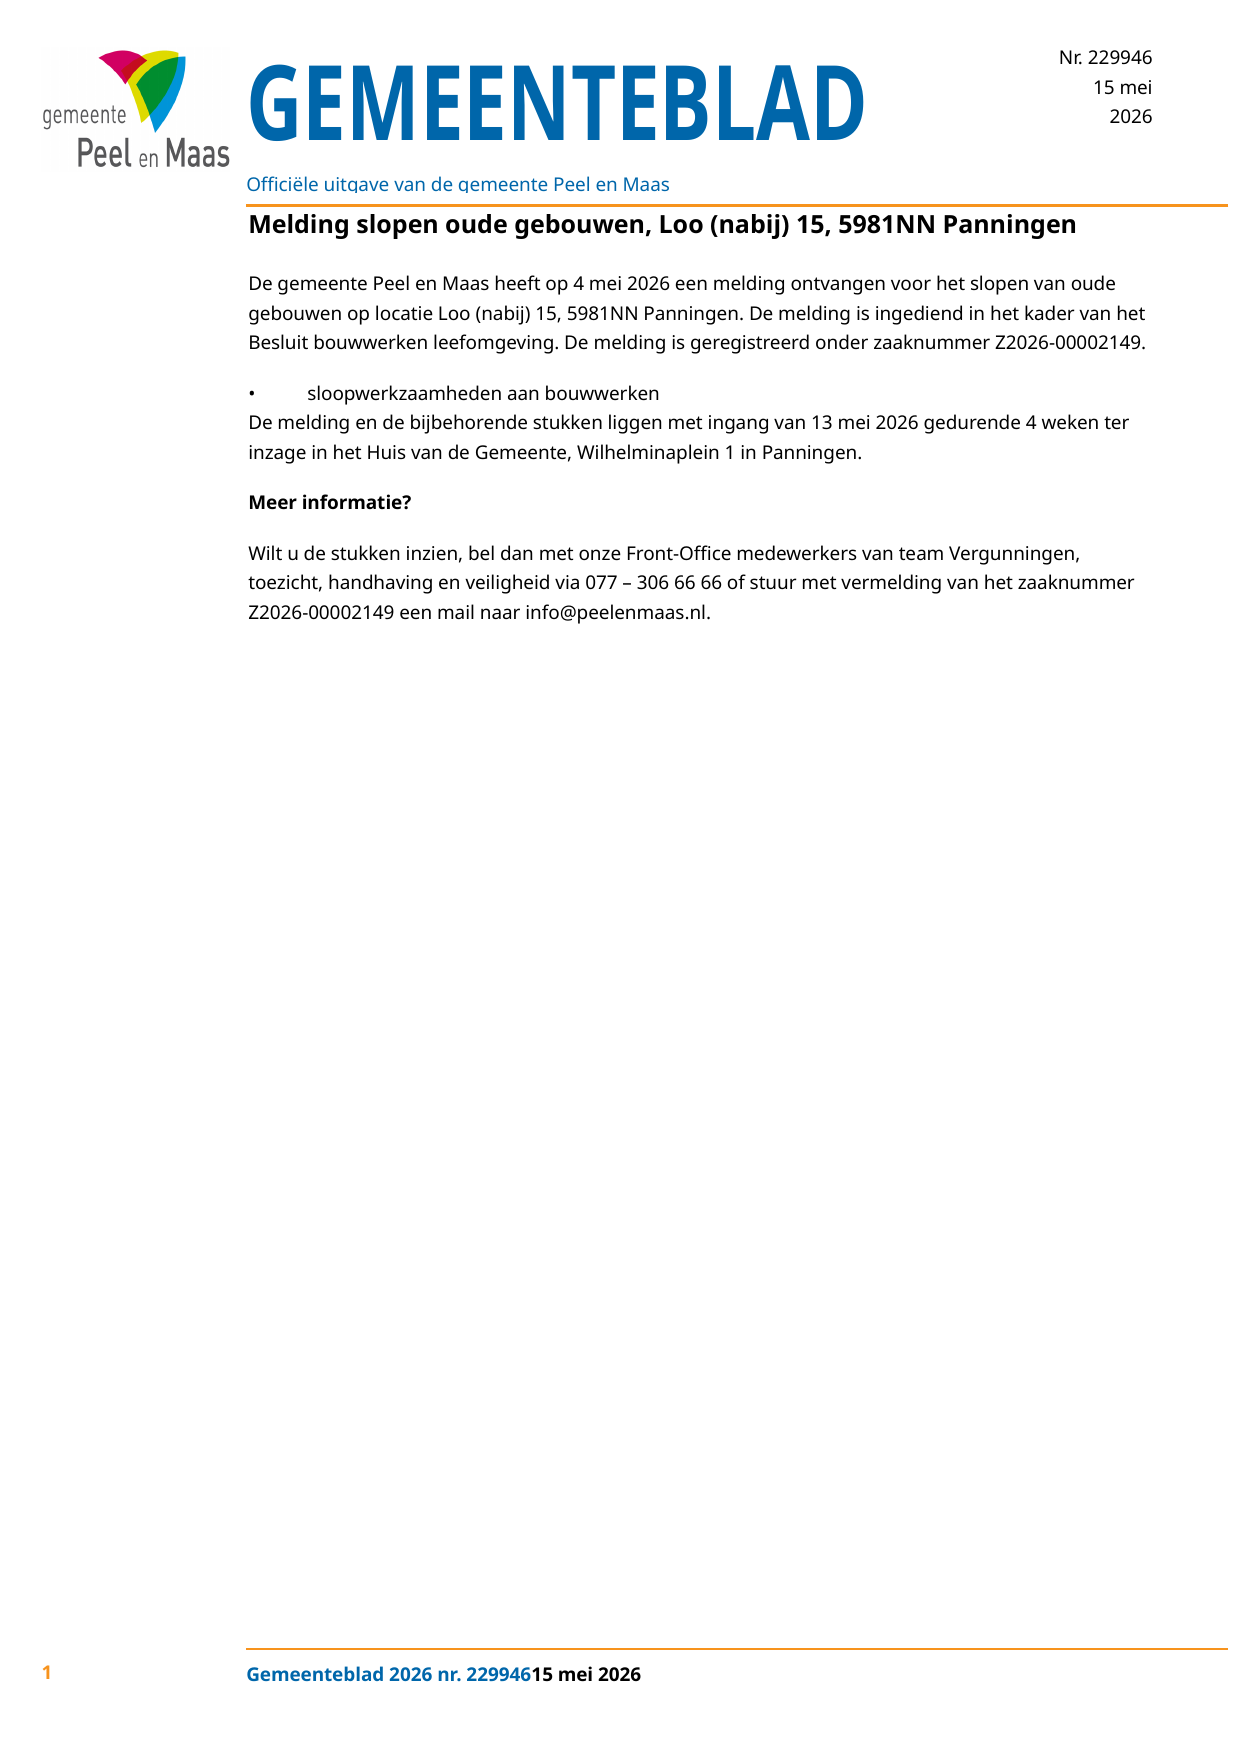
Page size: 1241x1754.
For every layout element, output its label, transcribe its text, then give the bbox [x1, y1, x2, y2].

text Melding slopen oude gebouwen, Loo (nabij) 15, 5981NN Panningen [248, 207, 1152, 241]
text Meer informatie? [248, 489, 1152, 515]
list sloopwerkzaamheden aan bouwwerken [248, 380, 1152, 406]
picture [41, 47, 231, 172]
text De melding en de bijbehorende stukken liggen met ingang van 13 mei 2026 gedurende 4 weken ter inzage in het Huis van de Gemeente, Wilhelminaplein 1 in Panningen. [248, 409, 1152, 465]
text De gemeente Peel en Maas heeft op 4 mei 2026 een melding ontvangen voor het slopen van oude gebouwen op locatie Loo (nabij) 15, 5981NN Panningen. De melding is ingediend in het kader van het Besluit bouwwerken leefomgeving. De melding is geregistreerd onder zaaknummer Z2026-00002149. [248, 270, 1152, 355]
text Wilt u de stukken inzien, bel dan met onze Front-Office medewerkers van team Vergunningen, toezicht, handhaving en veiligheid via 077 – 306 66 66 of stuur met vermelding van het zaaknummer Z2026-00002149 een mail naar info@peelenmaas.nl. [248, 540, 1152, 625]
